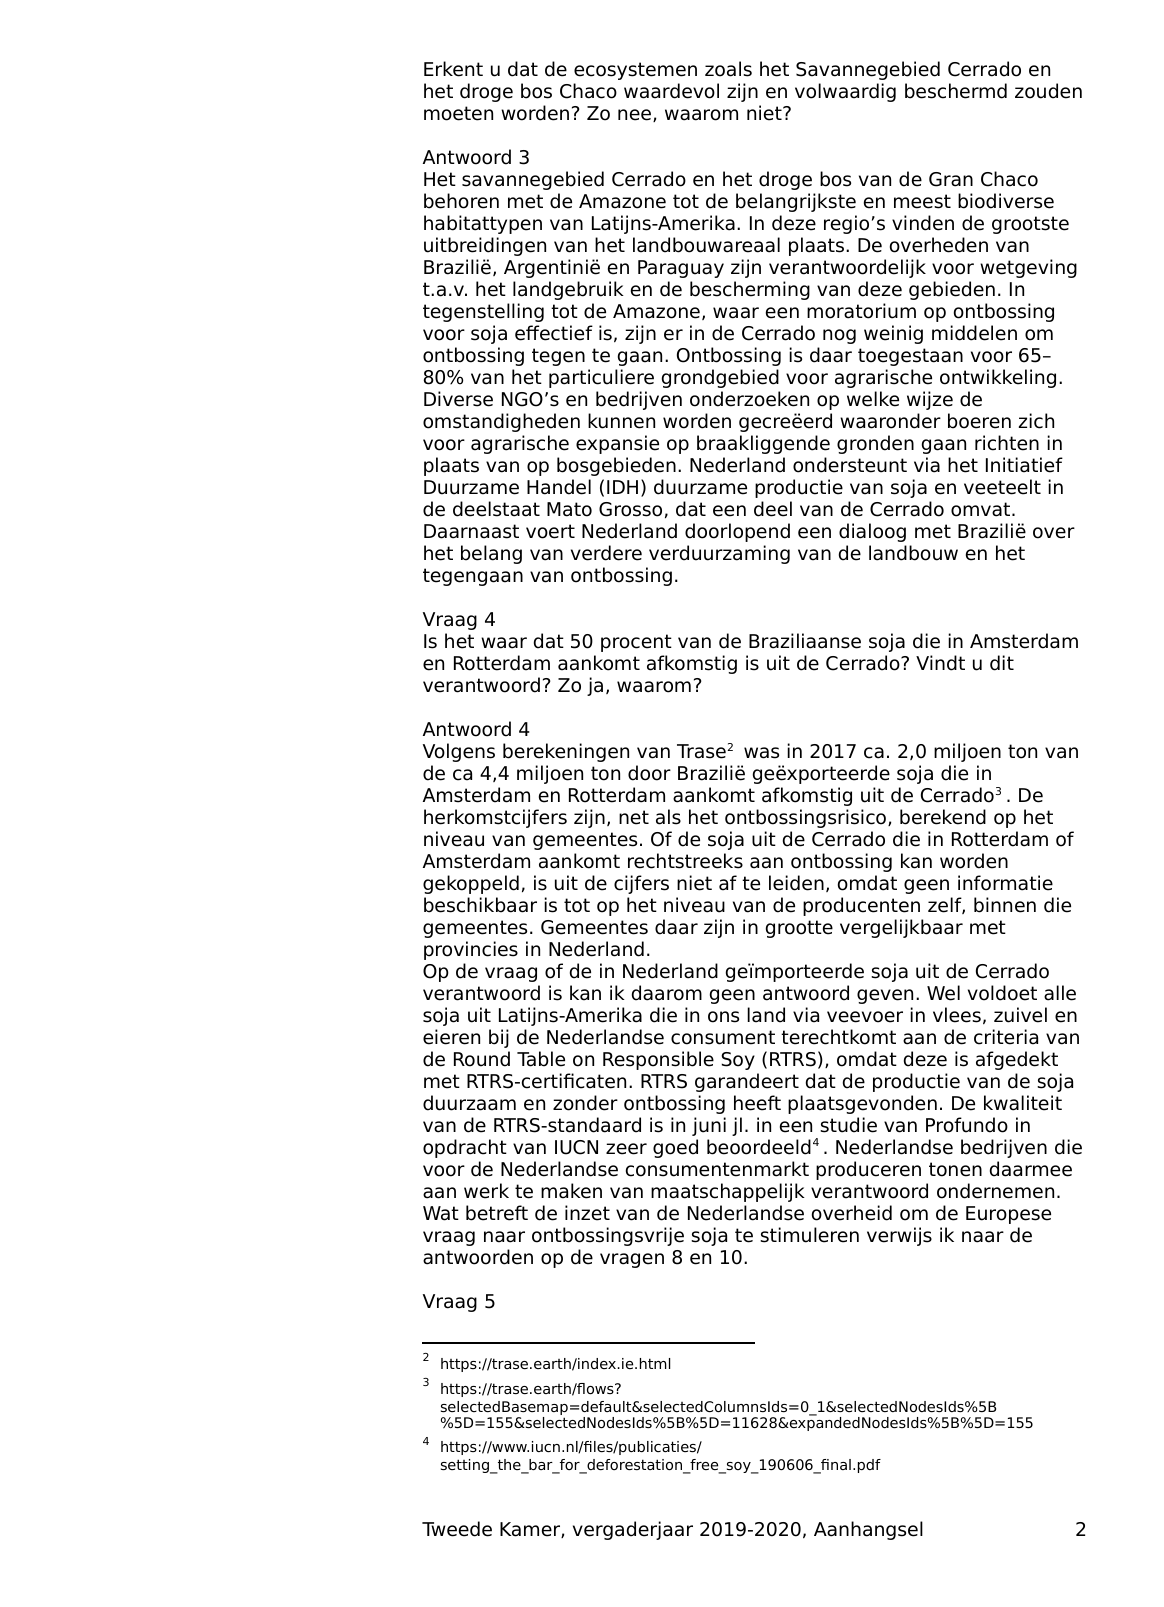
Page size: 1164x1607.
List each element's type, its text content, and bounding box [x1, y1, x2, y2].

text Vraag 5 [422, 1291, 1087, 1313]
text Antwoord 4 [422, 719, 1087, 741]
text Wat betreft de inzet van de Nederlandse overheid om de Europese vraag naar ontbossingsvrije soja te stimuleren verwijs ik naar de antwoorden op de vragen 8 en 10. [422, 1203, 1087, 1268]
text https://trase.earth/flows?selectedBasemap=default&selectedColumnsIds=0_1&selectedNodesIds%5B%5D=155&selectedNodesIds%5B%5D=11628&expandedNodesIds%5B%5D=155 [422, 1377, 1087, 1432]
text Volgens berekeningen van Trase was in 2017 ca. 2,0 miljoen ton van de ca 4,4 miljoen ton door Brazilië geëxporteerde soja die in Amsterdam en Rotterdam aankomt afkomstig uit de Cerrado. De herkomstcijfers zijn, net als het ontbossingsrisico, berekend op het niveau van gemeentes. Of de soja uit de Cerrado die in Rotterdam of Amsterdam aankomt rechtstreeks aan ontbossing kan worden gekoppeld, is uit de cijfers niet af te leiden, omdat geen informatie beschikbaar is tot op het niveau van de producenten zelf, binnen die gemeentes. Gemeentes daar zijn in grootte vergelijkbaar met provincies in Nederland. [422, 741, 1087, 961]
text https://www.iucn.nl/files/publicaties/setting_the_bar_for_deforestation_free_soy_190606_final.pdf [422, 1435, 1087, 1474]
text Het savannegebied Cerrado en het droge bos van de Gran Chaco behoren met de Amazone tot de belangrijkste en meest biodiverse habitattypen van Latijns-Amerika. In deze regio’s vinden de grootste uitbreidingen van het landbouwareaal plaats. De overheden van Brazilië, Argentinië en Paraguay zijn verantwoordelijk voor wetgeving t.a.v. het landgebruik en de bescherming van deze gebieden. In tegenstelling tot de Amazone, waar een moratorium op ontbossing voor soja effectief is, zijn er in de Cerrado nog weinig middelen om ontbossing tegen te gaan. Ontbossing is daar toegestaan voor 65–80% van het particuliere grondgebied voor agrarische ontwikkeling. Diverse NGO’s en bedrijven onderzoeken op welke wijze de omstandigheden kunnen worden gecreëerd waaronder boeren zich voor agrarische expansie op braakliggende gronden gaan richten in plaats van op bosgebieden. Nederland ondersteunt via het Initiatief Duurzame Handel (IDH) duurzame productie van soja en veeteelt in de deelstaat Mato Grosso, dat een deel van de Cerrado omvat. Daarnaast voert Nederland doorlopend een dialoog met Brazilië over het belang van verdere verduurzaming van de landbouw en het tegengaan van ontbossing. [422, 169, 1087, 587]
text Is het waar dat 50 procent van de Braziliaanse soja die in Amsterdam en Rotterdam aankomt afkomstig is uit de Cerrado? Vindt u dit verantwoord? Zo ja, waarom? [422, 631, 1087, 697]
text Op de vraag of de in Nederland geïmporteerde soja uit de Cerrado verantwoord is kan ik daarom geen antwoord geven. Wel voldoet alle soja uit Latijns-Amerika die in ons land via veevoer in vlees, zuivel en eieren bij de Nederlandse consument terechtkomt aan de criteria van de Round Table on Responsible Soy (RTRS), omdat deze is afgedekt met RTRS-certificaten. RTRS garandeert dat de productie van de soja duurzaam en zonder ontbossing heeft plaatsgevonden. De kwaliteit van de RTRS-standaard is in juni jl. in een studie van Profundo in opdracht van IUCN zeer goed beoordeeld. Nederlandse bedrijven die voor de Nederlandse consumentenmarkt produceren tonen daarmee aan werk te maken van maatschappelijk verantwoord ondernemen. [422, 961, 1087, 1203]
text Antwoord 3 [422, 147, 1087, 169]
text Vraag 4 [422, 609, 1087, 631]
text Erkent u dat de ecosystemen zoals het Savannegebied Cerrado en het droge bos Chaco waardevol zijn en volwaardig beschermd zouden moeten worden? Zo nee, waarom niet? [422, 59, 1087, 125]
text https://trase.earth/index.ie.html [422, 1352, 1087, 1374]
